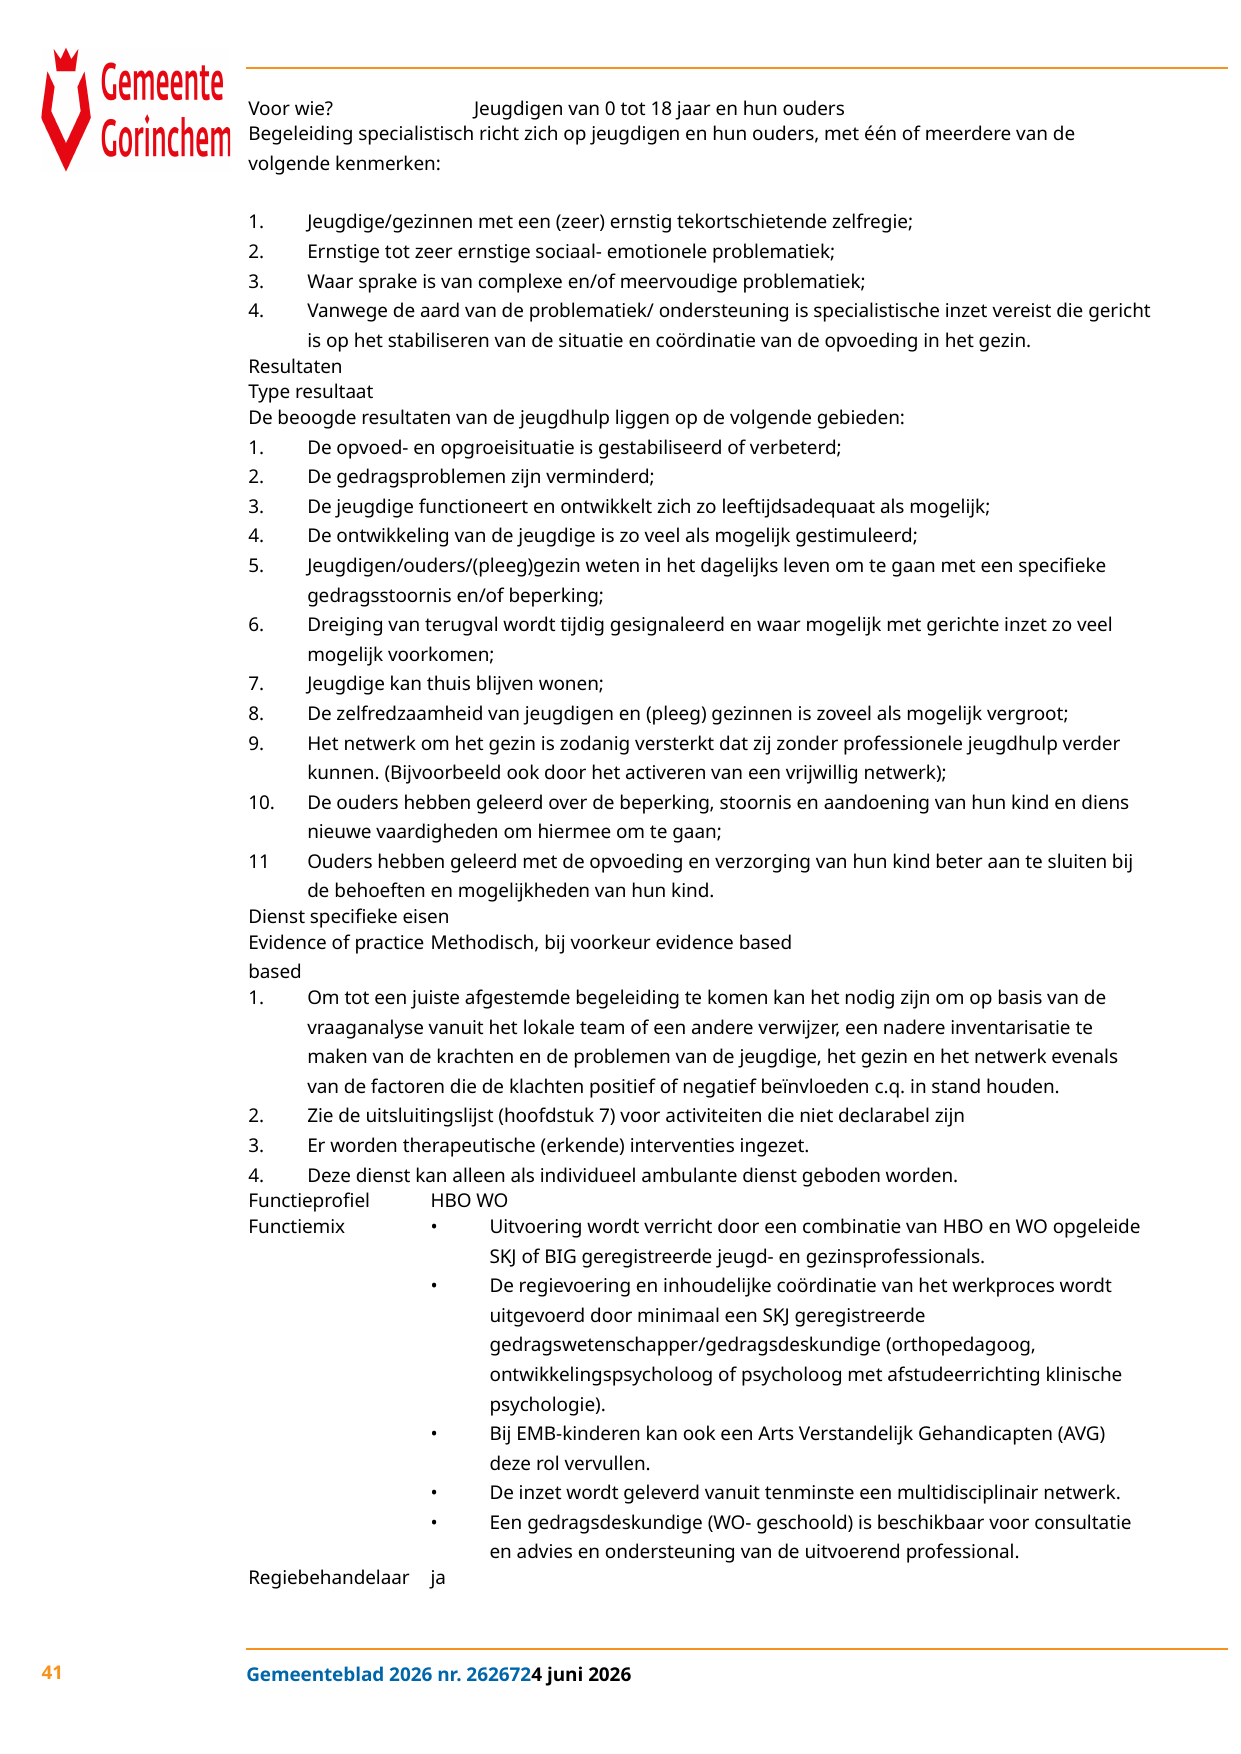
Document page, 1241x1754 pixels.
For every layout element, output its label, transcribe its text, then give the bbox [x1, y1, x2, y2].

table_cell ja [430, 1565, 1152, 1590]
table_cell Begeleiding specialistisch richt zich op jeugdigen en hun ouders, met één of meerdere van de volgende kenmerken: [248, 121, 1152, 176]
table_cell [613, 379, 1152, 404]
table_cell Uitvoering wordt verricht door een combinatie van HBO en WO opgeleide SKJ of BIG geregistreerde jeugd- en gezinsprofessionals. De regievoering en inhoudelijke coördinatie van het werkproces wordt uitgevoerd door minimaal een SKJ geregistreerde gedragswetenschapper/gedragsdeskundige (orthopedagoog, ontwikkelingspsycholoog of psycholoog met afstudeerrichting klinische psychologie). Bij EMB-kinderen kan ook een Arts Verstandelijk Gehandicapten (AVG) deze rol vervullen. De inzet wordt geleverd vanuit tenminste een multidisciplinair netwerk. Een gedragsdeskundige (WO- geschoold) is beschikbaar voor consultatie en advies en ondersteuning van de uitvoerend professional. [430, 1213, 1152, 1564]
table_cell Jeugdigen van 0 tot 18 jaar en hun ouders [474, 95, 1152, 121]
table_cell Om tot een juiste afgestemde begeleiding te komen kan het nodig zijn om op basis van de vraaganalyse vanuit het lokale team of een andere verwijzer, een nadere inventarisatie te maken van de krachten en de problemen van de jeugdige, het gezin en het netwerk evenals van de factoren die de klachten positief of negatief beïnvloeden c.q. in stand houden. Zie de uitsluitingslijst (hoofdstuk 7) voor activiteiten die niet declarabel zijn Er worden therapeutische (erkende) interventies ingezet. Deze dienst kan alleen als individueel ambulante dienst geboden worden. [248, 984, 1152, 1188]
table_cell Functieprofiel [248, 1188, 430, 1213]
table_cell Resultaten [248, 353, 1152, 378]
table_cell Type resultaat [248, 379, 613, 404]
table_cell HBO WO [430, 1188, 1152, 1213]
table_cell De beoogde resultaten van de jeugdhulp liggen op de volgende gebieden: De opvoed- en opgroeisituatie is gestabiliseerd of verbeterd; De gedragsproblemen zijn verminderd; De jeugdige functioneert en ontwikkelt zich zo leeftijdsadequaat als mogelijk; De ontwikkeling van de jeugdige is zo veel als mogelijk gestimuleerd; Jeugdigen/ouders/(pleeg)gezin weten in het dagelijks leven om te gaan met een specifieke gedragsstoornis en/of beperking; Dreiging van terugval wordt tijdig gesignaleerd en waar mogelijk met gerichte inzet zo veel mogelijk voorkomen; Jeugdige kan thuis blijven wonen; De zelfredzaamheid van jeugdigen en (pleeg) gezinnen is zoveel als mogelijk vergroot; Het netwerk om het gezin is zodanig versterkt dat zij zonder professionele jeugdhulp verder kunnen. (Bijvoorbeeld ook door het activeren van een vrijwillig netwerk); De ouders hebben geleerd over de beperking, stoornis en aandoening van hun kind en diens nieuwe vaardigheden om hiermee om te gaan; Ouders hebben geleerd met de opvoeding en verzorging van hun kind beter aan te sluiten bij de behoeften en mogelijkheden van hun kind. [248, 404, 1152, 903]
table_cell Voor wie? [248, 95, 474, 121]
table_cell Dienst specifieke eisen [248, 903, 1152, 929]
table_cell Evidence of practice based [248, 929, 430, 984]
table_cell Methodisch, bij voorkeur evidence based [430, 929, 1152, 984]
table_cell Regiebehandelaar [248, 1565, 430, 1590]
table_header Jeugdige/gezinnen met een (zeer) ernstig tekortschietende zelfregie; Ernstige tot zeer ernstige sociaal- emotionele problematiek; Waar sprake is van complexe en/of meervoudige problematiek; Vanwege de aard van de problematiek/ ondersteuning is specialistische inzet vereist die gericht is op het stabiliseren van de situatie en coördinatie van de opvoeding in het gezin. [248, 209, 1152, 353]
table_cell Functiemix [248, 1213, 430, 1564]
picture [41, 47, 231, 172]
